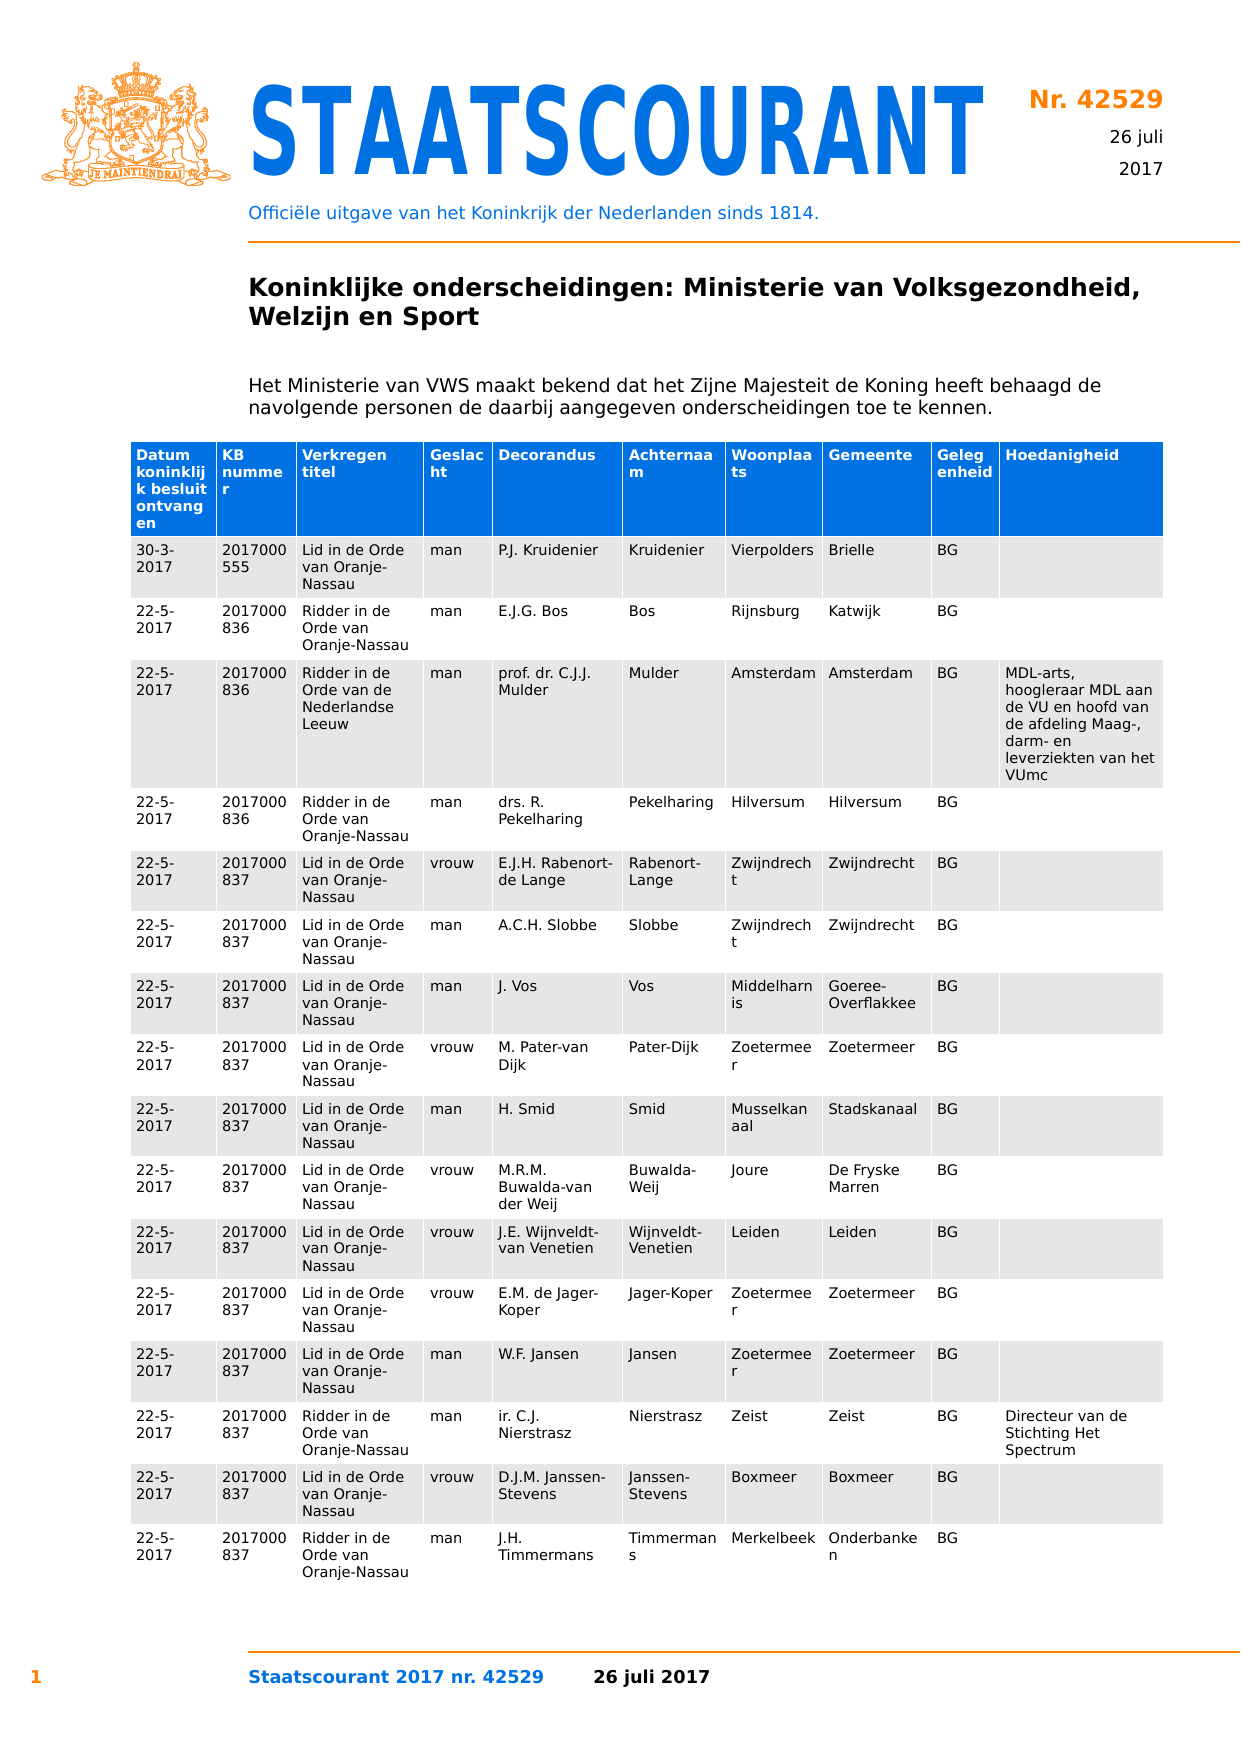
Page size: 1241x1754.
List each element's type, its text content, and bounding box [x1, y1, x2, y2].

table_cell 2017000837 [217, 1464, 296, 1524]
table_cell Bos [623, 599, 725, 659]
table_cell E.J.H. Rabenort-de Lange [493, 851, 622, 911]
table_header Geslacht [424, 442, 492, 536]
table_cell 22-5-2017 [131, 1158, 216, 1218]
table_cell Buwalda-Weij [623, 1158, 725, 1218]
table_cell Stadskanaal [823, 1096, 931, 1156]
table_cell BG [932, 1341, 999, 1402]
table_cell J.E. Wijnveldt-van Venetien [493, 1219, 622, 1279]
table_cell 2017 [998, 153, 1240, 203]
table_cell 22-5-2017 [131, 912, 216, 972]
table_header Achternaam [623, 442, 725, 536]
table_cell [1000, 1526, 1163, 1586]
table_header KB nummer [217, 442, 296, 536]
table_cell 26 juli [998, 121, 1240, 153]
table_cell [1000, 1035, 1163, 1095]
table_cell [1000, 1158, 1163, 1218]
table_cell BG [932, 599, 999, 659]
table_cell Zoetermeer [823, 1035, 931, 1095]
table_cell MDL-arts, hoogleraar MDL aan de VU en hoofd van de afdeling Maag-, darm- en leverziekten van het VUmc [1000, 660, 1163, 788]
table_cell Boxmeer [726, 1464, 822, 1524]
table_cell 22-5-2017 [131, 1219, 216, 1279]
table_cell Pekelharing [623, 789, 725, 849]
table_cell BG [932, 1096, 999, 1156]
table_cell Zwijndrecht [823, 912, 931, 972]
table_cell Lid in de Orde van Oranje-Nassau [297, 1158, 423, 1218]
table_cell man [424, 1403, 492, 1463]
table_cell Lid in de Orde van Oranje-Nassau [297, 851, 423, 911]
table_header Gemeente [823, 442, 931, 536]
text Het Ministerie van VWS maakt bekend dat het Zijne Majesteit de Koning heeft behaagd de navolgende personen de daarbij aangegeven onderscheidingen toe te kennen. [248, 375, 1163, 419]
table_cell Officiële uitgave van het Koninkrijk der Nederlanden sinds 1814. [248, 203, 1240, 241]
picture [41, 62, 231, 186]
table_cell 2017000837 [217, 1280, 296, 1340]
table_header Verkregen titel [297, 442, 423, 536]
table_cell Timmermans [623, 1526, 725, 1586]
table_cell BG [932, 660, 999, 788]
table_cell Amsterdam [726, 660, 822, 788]
table_cell W.F. Jansen [493, 1341, 622, 1402]
table_cell 2017000836 [217, 599, 296, 659]
table_cell Vierpolders [726, 537, 822, 598]
table_cell J. Vos [493, 973, 622, 1034]
table_cell 22-5-2017 [131, 973, 216, 1034]
table_cell 2017000836 [217, 789, 296, 849]
table_cell [1000, 851, 1163, 911]
table_cell 2017000837 [217, 1403, 296, 1463]
table_cell Directeur van de Stichting Het Spectrum [1000, 1403, 1163, 1463]
table_cell 22-5-2017 [131, 1464, 216, 1524]
table_cell prof. dr. C.J.J. Mulder [493, 660, 622, 788]
table_cell Wijnveldt-Venetien [623, 1219, 725, 1279]
table_cell man [424, 789, 492, 849]
table_cell 22-5-2017 [131, 660, 216, 788]
table_cell 30-3-2017 [131, 537, 216, 598]
table_cell man [424, 599, 492, 659]
table_header [25, 62, 248, 241]
table_cell 22-5-2017 [131, 1341, 216, 1402]
table_header Hoedanigheid [1000, 442, 1163, 536]
table_cell 2017000836 [217, 660, 296, 788]
table_cell Lid in de Orde van Oranje-Nassau [297, 1219, 423, 1279]
table_cell Lid in de Orde van Oranje-Nassau [297, 1035, 423, 1095]
table_cell [1000, 1464, 1163, 1524]
table_cell Slobbe [623, 912, 725, 972]
table_cell 22-5-2017 [131, 1096, 216, 1156]
table_cell Lid in de Orde van Oranje-Nassau [297, 1464, 423, 1524]
table_cell Lid in de Orde van Oranje-Nassau [297, 912, 423, 972]
table_cell M.R.M. Buwalda-van der Weij [493, 1158, 622, 1218]
table_cell Zoetermeer [823, 1280, 931, 1340]
table_cell Janssen-Stevens [623, 1464, 725, 1524]
table_cell man [424, 912, 492, 972]
table_cell BG [932, 1526, 999, 1586]
table_cell [1000, 1219, 1163, 1279]
table_cell man [424, 1341, 492, 1402]
table_cell Joure [726, 1158, 822, 1218]
table_cell Onderbanken [823, 1526, 931, 1586]
table_cell Zoetermeer [726, 1280, 822, 1340]
table_cell drs. R. Pekelharing [493, 789, 622, 849]
table_cell Lid in de Orde van Oranje-Nassau [297, 537, 423, 598]
table_cell 22-5-2017 [131, 851, 216, 911]
table_cell BG [932, 1219, 999, 1279]
table_cell [1000, 537, 1163, 598]
table_cell [1000, 599, 1163, 659]
table_cell E.M. de Jager-Koper [493, 1280, 622, 1340]
table_cell Vos [623, 973, 725, 1034]
table_cell Ridder in de Orde van de Nederlandse Leeuw [297, 660, 423, 788]
table_cell BG [932, 1464, 999, 1524]
table_cell Ridder in de Orde van Oranje-Nassau [297, 599, 423, 659]
table_cell 22-5-2017 [131, 1403, 216, 1463]
table_cell Zwijndrecht [726, 851, 822, 911]
table_cell Mulder [623, 660, 725, 788]
table_cell Zeist [726, 1403, 822, 1463]
table_cell vrouw [424, 1035, 492, 1095]
table_cell BG [932, 973, 999, 1034]
table_cell Kruidenier [623, 537, 725, 598]
table_cell Merkelbeek [726, 1526, 822, 1586]
table_cell A.C.H. Slobbe [493, 912, 622, 972]
table_cell BG [932, 1158, 999, 1218]
table_cell man [424, 973, 492, 1034]
table_cell man [424, 1526, 492, 1586]
table_cell 2017000837 [217, 1158, 296, 1218]
table_cell Ridder in de Orde van Oranje-Nassau [297, 1526, 423, 1586]
table_cell [1000, 1096, 1163, 1156]
table_cell Musselkanaal [726, 1096, 822, 1156]
table_cell De Fryske Marren [823, 1158, 931, 1218]
table_cell Zeist [823, 1403, 931, 1463]
table_cell D.J.M. Janssen-Stevens [493, 1464, 622, 1524]
table_cell Lid in de Orde van Oranje-Nassau [297, 1096, 423, 1156]
table_cell H. Smid [493, 1096, 622, 1156]
table_cell Ridder in de Orde van Oranje-Nassau [297, 789, 423, 849]
table_cell vrouw [424, 851, 492, 911]
table_header Datum koninklijk besluit ontvangen [131, 442, 216, 536]
table_cell [1000, 789, 1163, 849]
table_cell 2017000837 [217, 1526, 296, 1586]
table_cell Zoetermeer [726, 1035, 822, 1095]
table_cell Zwijndrecht [823, 851, 931, 911]
table_cell BG [932, 789, 999, 849]
table_cell 2017000555 [217, 537, 296, 598]
table_header STAATSCOURANT [248, 62, 998, 203]
table_cell Rabenort-Lange [623, 851, 725, 911]
table_cell Zoetermeer [823, 1341, 931, 1402]
table_cell 22-5-2017 [131, 789, 216, 849]
table_cell Boxmeer [823, 1464, 931, 1524]
table_cell Zoetermeer [726, 1341, 822, 1402]
table_cell Lid in de Orde van Oranje-Nassau [297, 1280, 423, 1340]
table_cell man [424, 537, 492, 598]
table_cell ir. C.J. Nierstrasz [493, 1403, 622, 1463]
table_cell BG [932, 537, 999, 598]
table_cell Jager-Koper [623, 1280, 725, 1340]
table_cell 2017000837 [217, 912, 296, 972]
table_cell E.J.G. Bos [493, 599, 622, 659]
table_cell [1000, 973, 1163, 1034]
table_cell 2017000837 [217, 973, 296, 1034]
table_cell [1000, 912, 1163, 972]
table_cell Rijnsburg [726, 599, 822, 659]
table_cell 2017000837 [217, 1035, 296, 1095]
table_cell Middelharnis [726, 973, 822, 1034]
table_cell Leiden [726, 1219, 822, 1279]
table_cell Katwijk [823, 599, 931, 659]
table_cell Hilversum [823, 789, 931, 849]
subtitle Koninklijke onderscheidingen: Ministerie van Volksgezondheid, Welzijn en Sport [248, 273, 1163, 331]
table_cell P.J. Kruidenier [493, 537, 622, 598]
table_cell 2017000837 [217, 1219, 296, 1279]
table_cell vrouw [424, 1158, 492, 1218]
table_cell Ridder in de Orde van Oranje-Nassau [297, 1403, 423, 1463]
table_cell BG [932, 1035, 999, 1095]
table_cell Zwijndrecht [726, 912, 822, 972]
table_header Woonplaats [726, 442, 822, 536]
table_cell vrouw [424, 1280, 492, 1340]
table_cell Lid in de Orde van Oranje-Nassau [297, 1341, 423, 1402]
table_cell Brielle [823, 537, 931, 598]
table_cell BG [932, 851, 999, 911]
table_cell 2017000837 [217, 1096, 296, 1156]
table_cell BG [932, 1403, 999, 1463]
table_cell BG [932, 912, 999, 972]
table_cell 22-5-2017 [131, 1280, 216, 1340]
table_header Decorandus [493, 442, 622, 536]
table_cell man [424, 1096, 492, 1156]
table_cell Lid in de Orde van Oranje-Nassau [297, 973, 423, 1034]
table_cell man [424, 660, 492, 788]
table_cell [1000, 1280, 1163, 1340]
table_cell BG [932, 1280, 999, 1340]
table_cell 22-5-2017 [131, 599, 216, 659]
table_header Gelegenheid [932, 442, 999, 536]
table_cell 22-5-2017 [131, 1526, 216, 1586]
table_cell Nierstrasz [623, 1403, 725, 1463]
table_cell Pater-Dijk [623, 1035, 725, 1095]
table_header Nr. 42529 [998, 62, 1240, 121]
table_cell Goeree-Overflakkee [823, 973, 931, 1034]
table_cell vrouw [424, 1464, 492, 1524]
table_cell [1000, 1341, 1163, 1402]
table_cell 2017000837 [217, 1341, 296, 1402]
table_cell Amsterdam [823, 660, 931, 788]
table_cell Leiden [823, 1219, 931, 1279]
table_cell J.H. Timmermans [493, 1526, 622, 1586]
table_cell Jansen [623, 1341, 725, 1402]
table_cell 2017000837 [217, 851, 296, 911]
table_cell Hilversum [726, 789, 822, 849]
table_cell M. Pater-van Dijk [493, 1035, 622, 1095]
table_cell Smid [623, 1096, 725, 1156]
table_cell vrouw [424, 1219, 492, 1279]
table_cell 22-5-2017 [131, 1035, 216, 1095]
